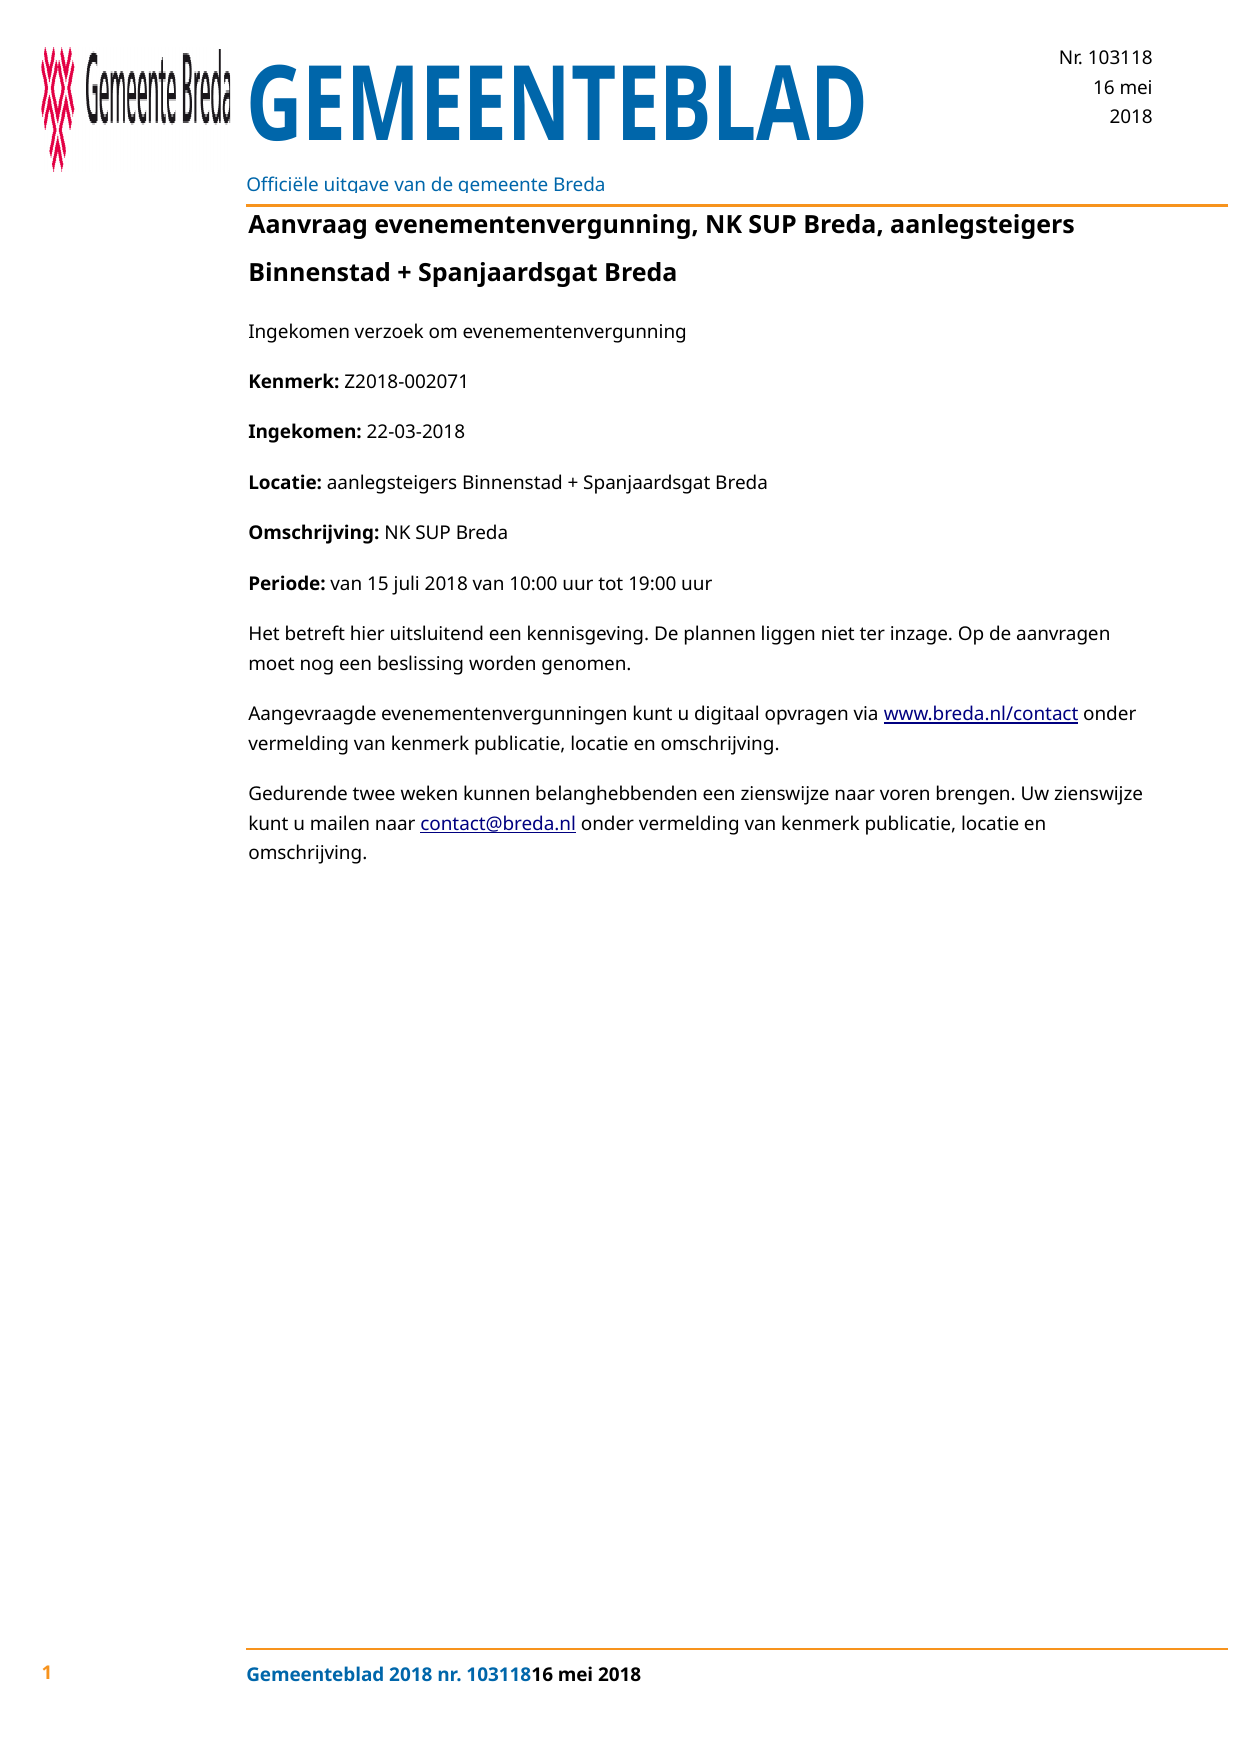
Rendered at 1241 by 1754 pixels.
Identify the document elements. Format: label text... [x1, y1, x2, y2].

text Kenmerk: Z2018-002071 [248, 368, 1152, 394]
picture [41, 47, 231, 172]
text Aangevraagde evenementenvergunningen kunt u digitaal opvragen via www.breda.nl/contact onder vermelding van kenmerk publicatie, locatie en omschrijving. [248, 700, 1152, 756]
text Locatie: aanlegsteigers Binnenstad + Spanjaardsgat Breda [248, 469, 1152, 495]
text Ingekomen: 22-03-2018 [248, 419, 1152, 444]
text Aanvraag evenementenvergunning, NK SUP Breda, aanlegsteigers Binnenstad + Spanjaardsgat Breda [248, 207, 1152, 288]
text Periode: van 15 juli 2018 van 10:00 uur tot 19:00 uur [248, 570, 1152, 596]
text Het betreft hier uitsluitend een kennisgeving. De plannen liggen niet ter inzage. Op de aanvragen moet nog een beslissing worden genomen. [248, 620, 1152, 676]
text Omschrijving: NK SUP Breda [248, 519, 1152, 545]
text Ingekomen verzoek om evenementenvergunning [248, 318, 1152, 344]
text Gedurende twee weken kunnen belanghebbenden een zienswijze naar voren brengen. Uw zienswijze kunt u mailen naar contact@breda.nl onder vermelding van kenmerk publicatie, locatie en omschrijving. [248, 780, 1152, 865]
